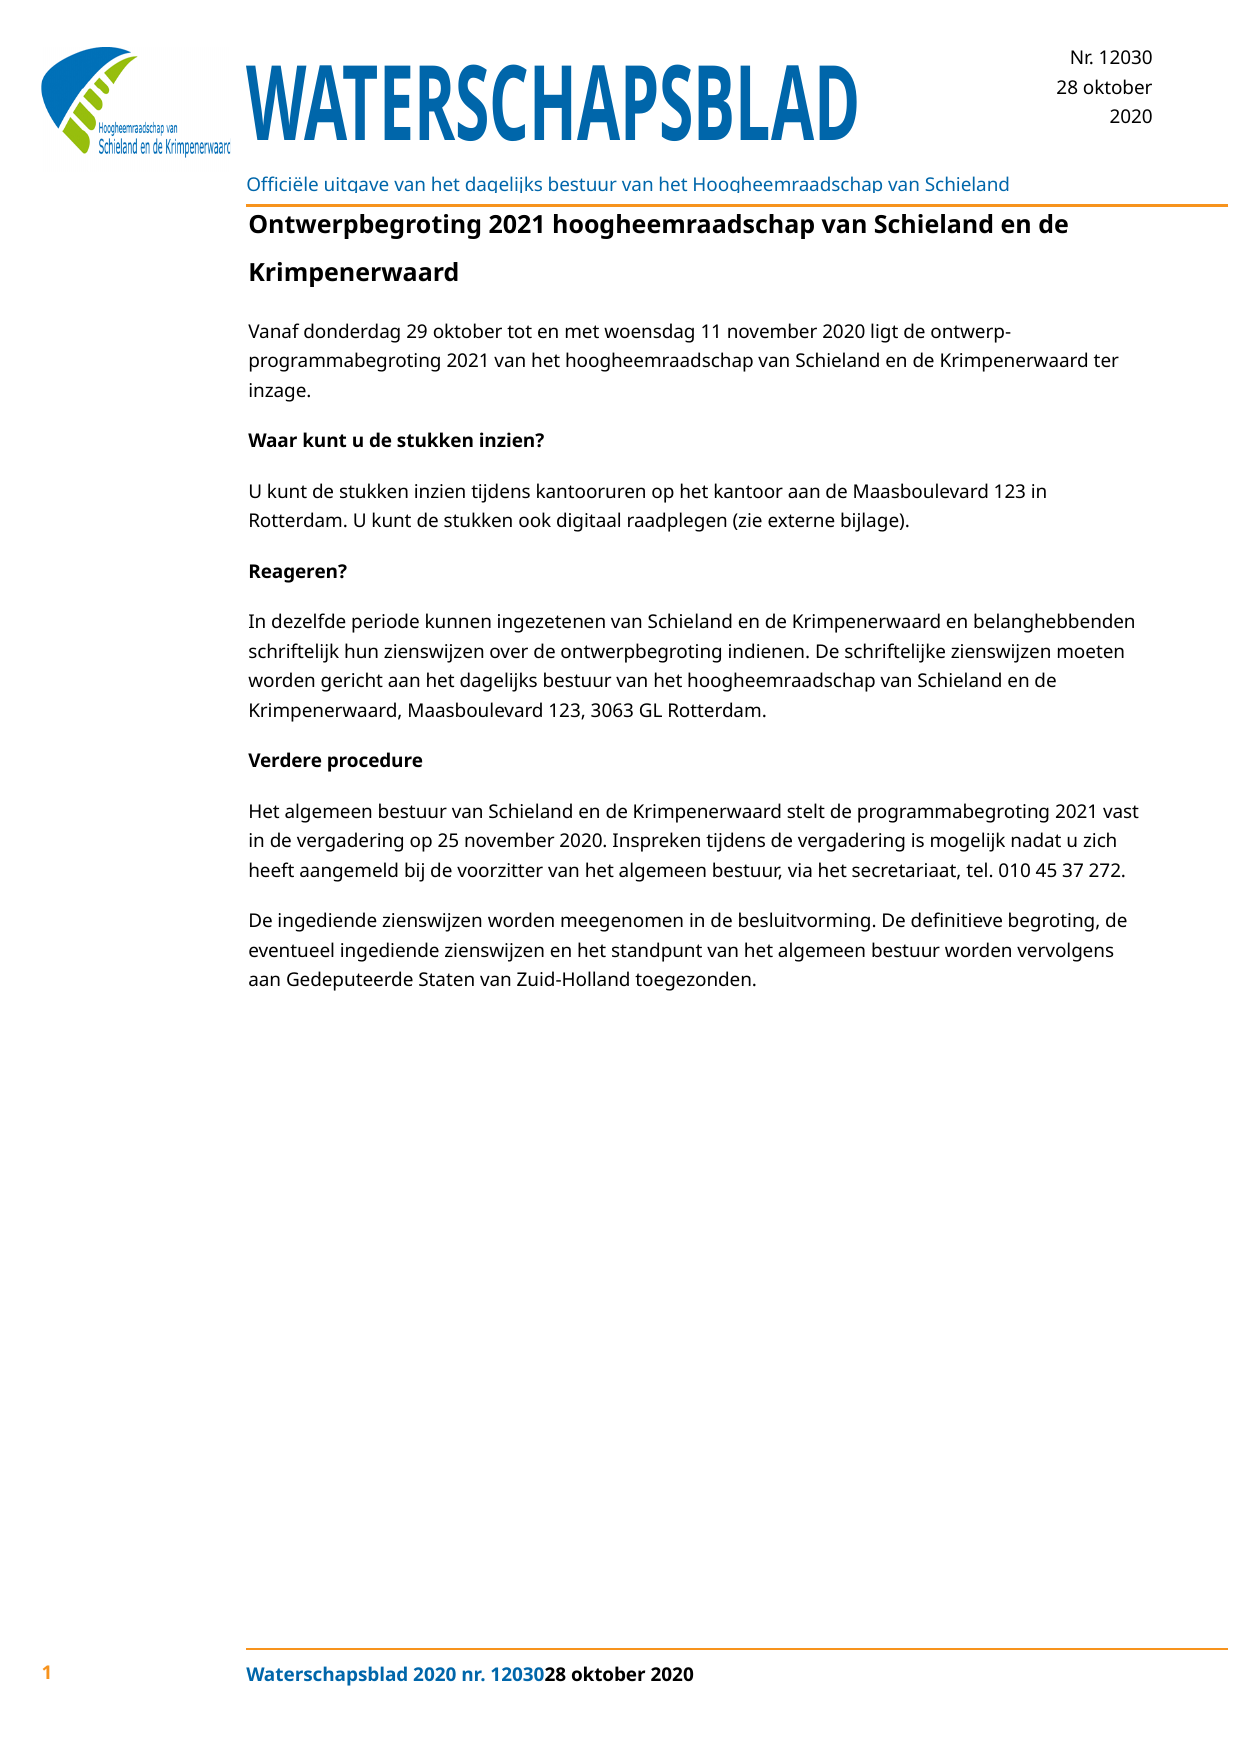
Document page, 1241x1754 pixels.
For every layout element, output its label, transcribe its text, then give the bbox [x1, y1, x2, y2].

text Ontwerpbegroting 2021 hoogheemraadschap van Schieland en de Krimpenerwaard [248, 207, 1152, 288]
text Het algemeen bestuur van Schieland en de Krimpenerwaard stelt de programmabegroting 2021 vast in de vergadering op 25 november 2020. Inspreken tijdens de vergadering is mogelijk nadat u zich heeft aangemeld bij de voorzitter van het algemeen bestuur, via het secretariaat, tel. 010 45 37 272. [248, 798, 1152, 883]
picture [41, 47, 231, 172]
text U kunt de stukken inzien tijdens kantooruren op het kantoor aan de Maasboulevard 123 in Rotterdam. U kunt de stukken ook digitaal raadplegen (zie externe bijlage). [248, 478, 1152, 533]
text De ingediende zienswijzen worden meegenomen in de besluitvorming. De definitieve begroting, de eventueel ingediende zienswijzen en het standpunt van het algemeen bestuur worden vervolgens aan Gedeputeerde Staten van Zuid-Holland toegezonden. [248, 907, 1152, 992]
text In dezelfde periode kunnen ingezetenen van Schieland en de Krimpenerwaard en belanghebbenden schriftelijk hun zienswijzen over de ontwerpbegroting indienen. De schriftelijke zienswijzen moeten worden gericht aan het dagelijks bestuur van het hoogheemraadschap van Schieland en de Krimpenerwaard, Maasboulevard 123, 3063 GL Rotterdam. [248, 608, 1152, 723]
text Waar kunt u de stukken inzien? [248, 427, 1152, 453]
text Reageren? [248, 558, 1152, 584]
text Vanaf donderdag 29 oktober tot en met woensdag 11 november 2020 ligt de ontwerp-programmabegroting 2021 van het hoogheemraadschap van Schieland en de Krimpenerwaard ter inzage. [248, 318, 1152, 403]
text Verdere procedure [248, 747, 1152, 773]
